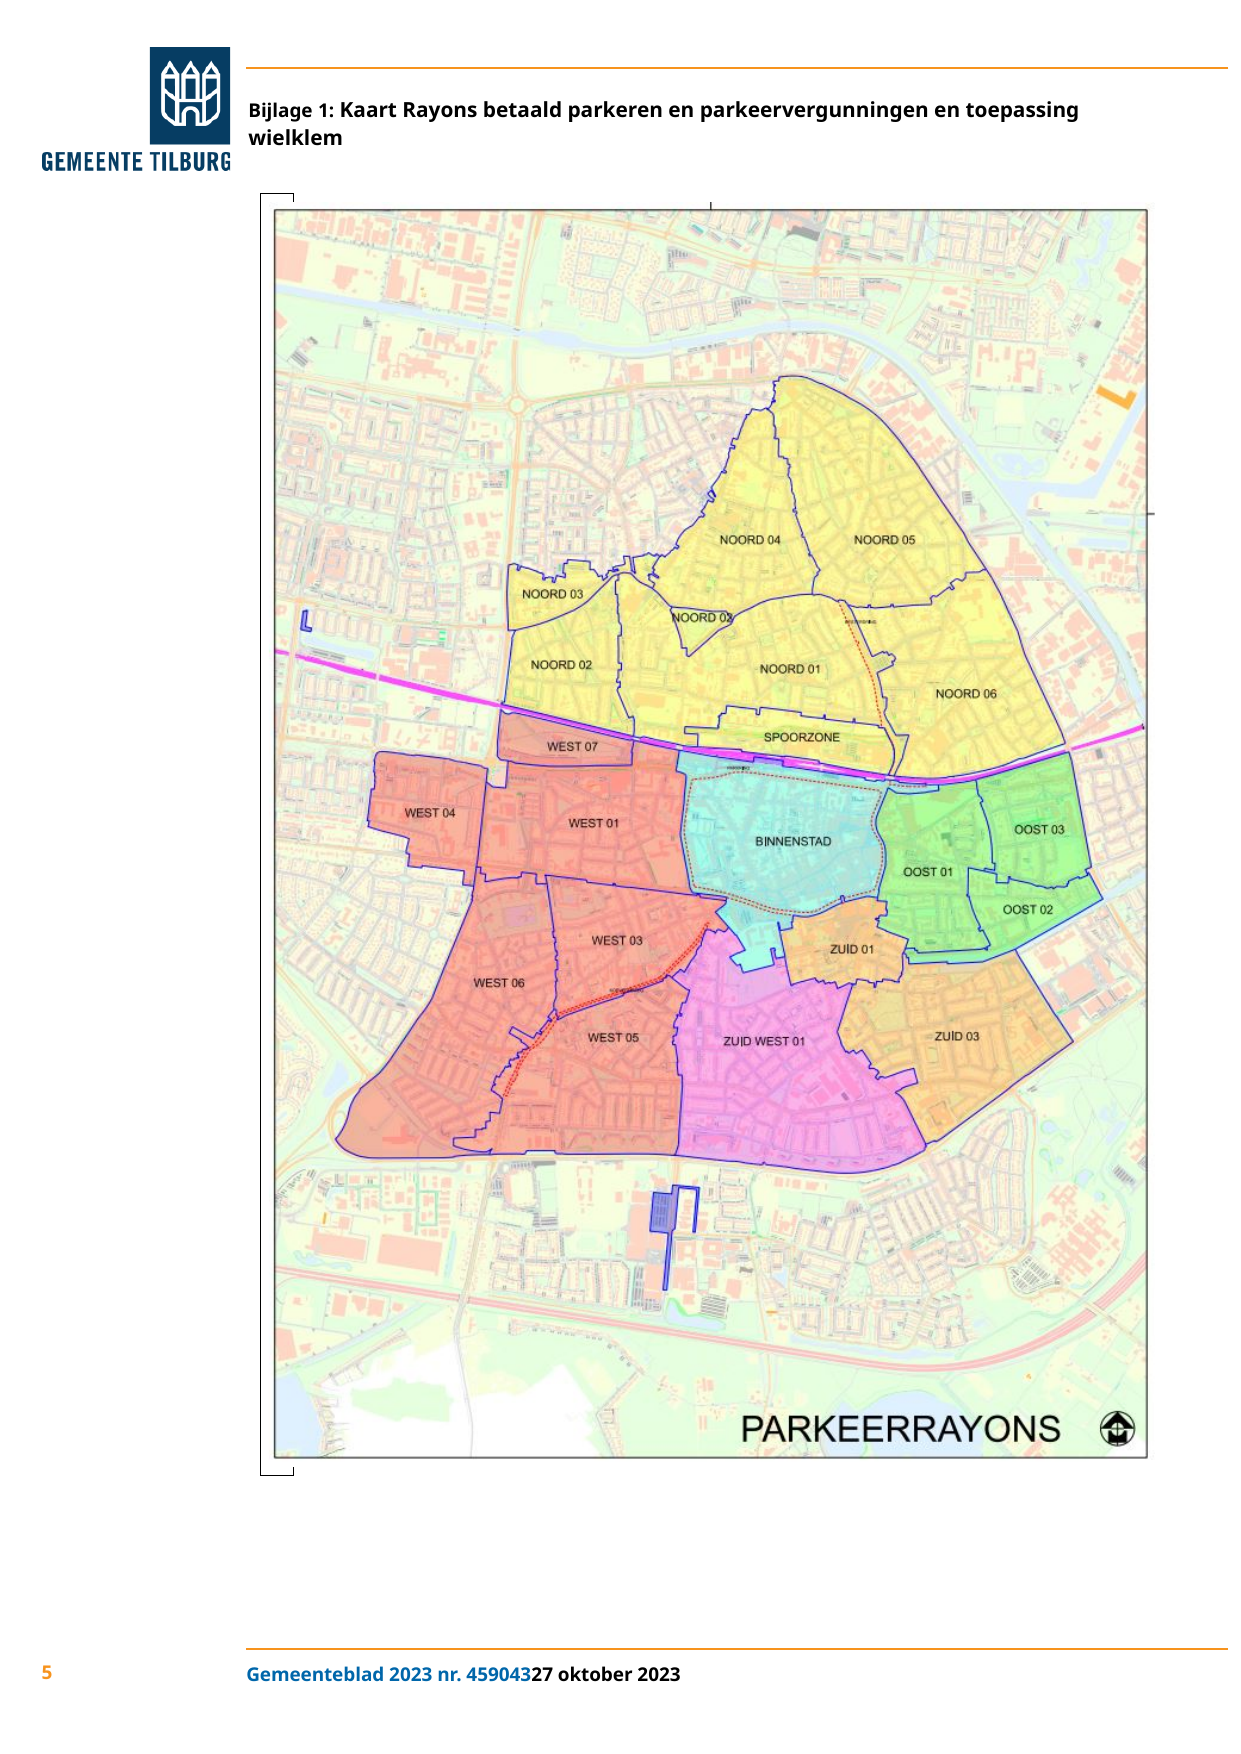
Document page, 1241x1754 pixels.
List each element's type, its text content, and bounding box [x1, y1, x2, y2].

picture [41, 47, 231, 172]
picture [268, 202, 1155, 1467]
text Bijlage 1: Kaart Rayons betaald parkeren en parkeervergunningen en toepassing wielklem [248, 95, 1152, 152]
